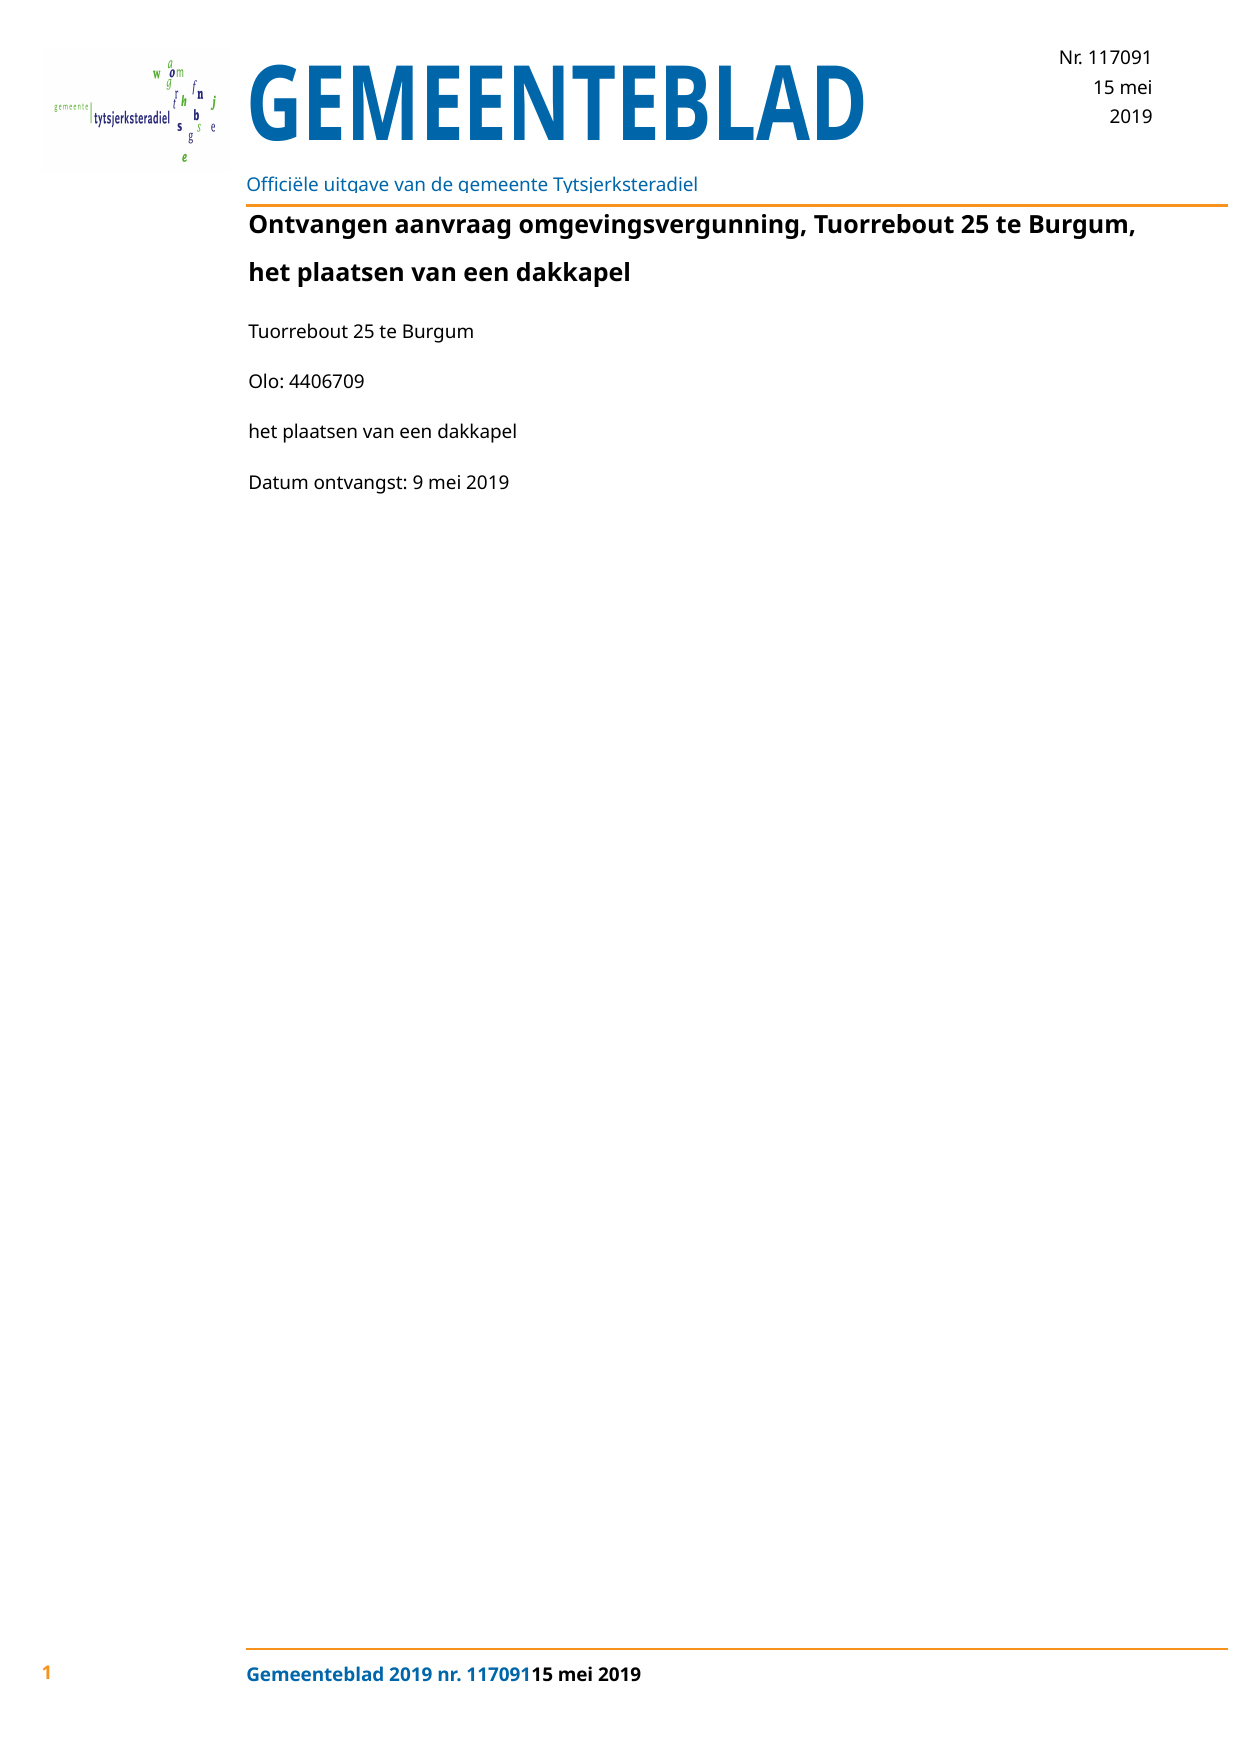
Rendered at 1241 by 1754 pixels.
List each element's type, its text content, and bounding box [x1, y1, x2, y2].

text Tuorrebout 25 te Burgum [248, 318, 1152, 344]
text Ontvangen aanvraag omgevingsvergunning, Tuorrebout 25 te Burgum, het plaatsen van een dakkapel [248, 207, 1152, 288]
text Olo: 4406709 [248, 368, 1152, 394]
text het plaatsen van een dakkapel [248, 419, 1152, 444]
picture [41, 47, 231, 172]
text Datum ontvangst: 9 mei 2019 [248, 469, 1152, 495]
